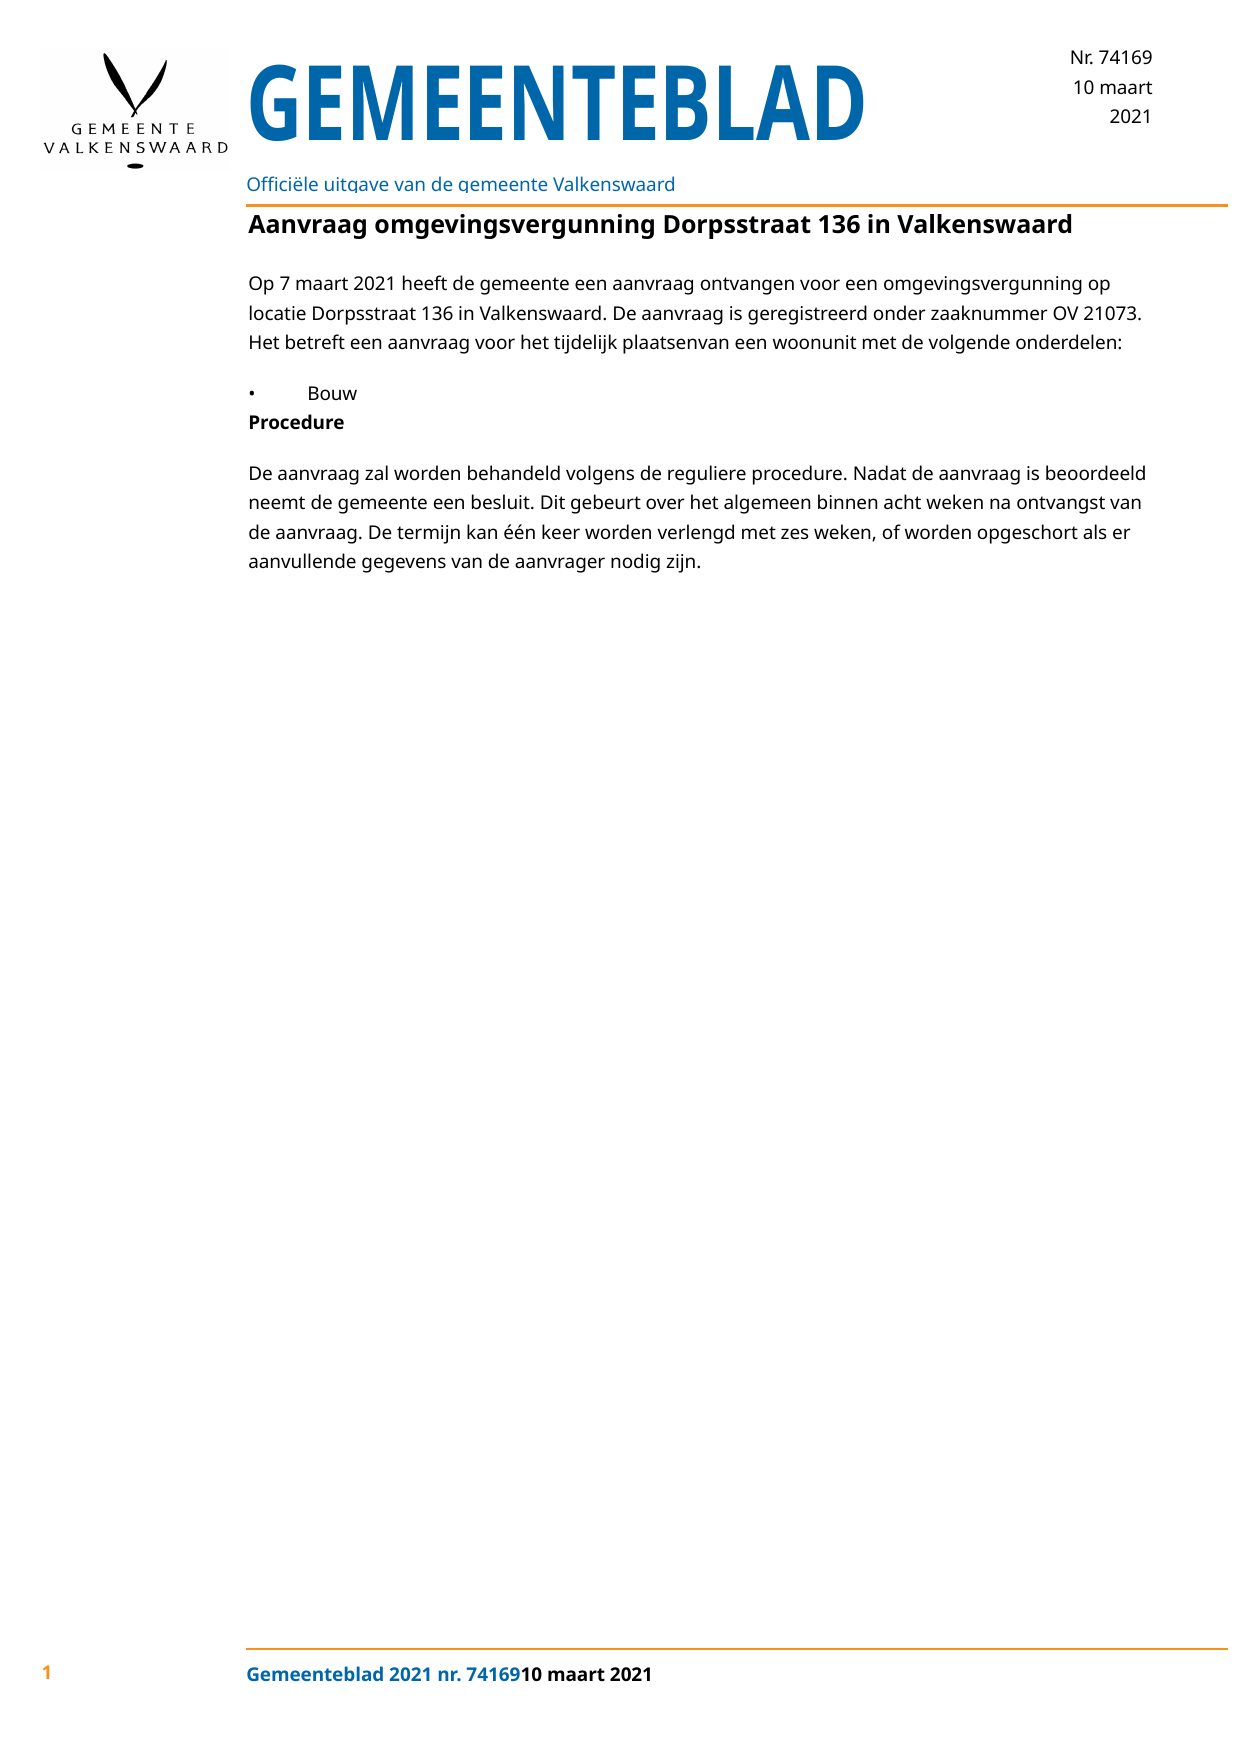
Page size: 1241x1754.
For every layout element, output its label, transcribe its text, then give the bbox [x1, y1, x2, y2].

text Aanvraag omgevingsvergunning Dorpsstraat 136 in Valkenswaard [248, 207, 1152, 241]
text Procedure [248, 409, 1152, 435]
list Bouw [248, 380, 1152, 406]
text De aanvraag zal worden behandeld volgens de reguliere procedure. Nadat de aanvraag is beoordeeld neemt de gemeente een besluit. Dit gebeurt over het algemeen binnen acht weken na ontvangst van de aanvraag. De termijn kan één keer worden verlengd met zes weken, of worden opgeschort als er aanvullende gegevens van de aanvrager nodig zijn. [248, 460, 1152, 574]
picture [41, 47, 231, 172]
text Op 7 maart 2021 heeft de gemeente een aanvraag ontvangen voor een omgevingsvergunning op locatie Dorpsstraat 136 in Valkenswaard. De aanvraag is geregistreerd onder zaaknummer OV 21073. Het betreft een aanvraag voor het tijdelijk plaatsenvan een woonunit met de volgende onderdelen: [248, 270, 1152, 355]
